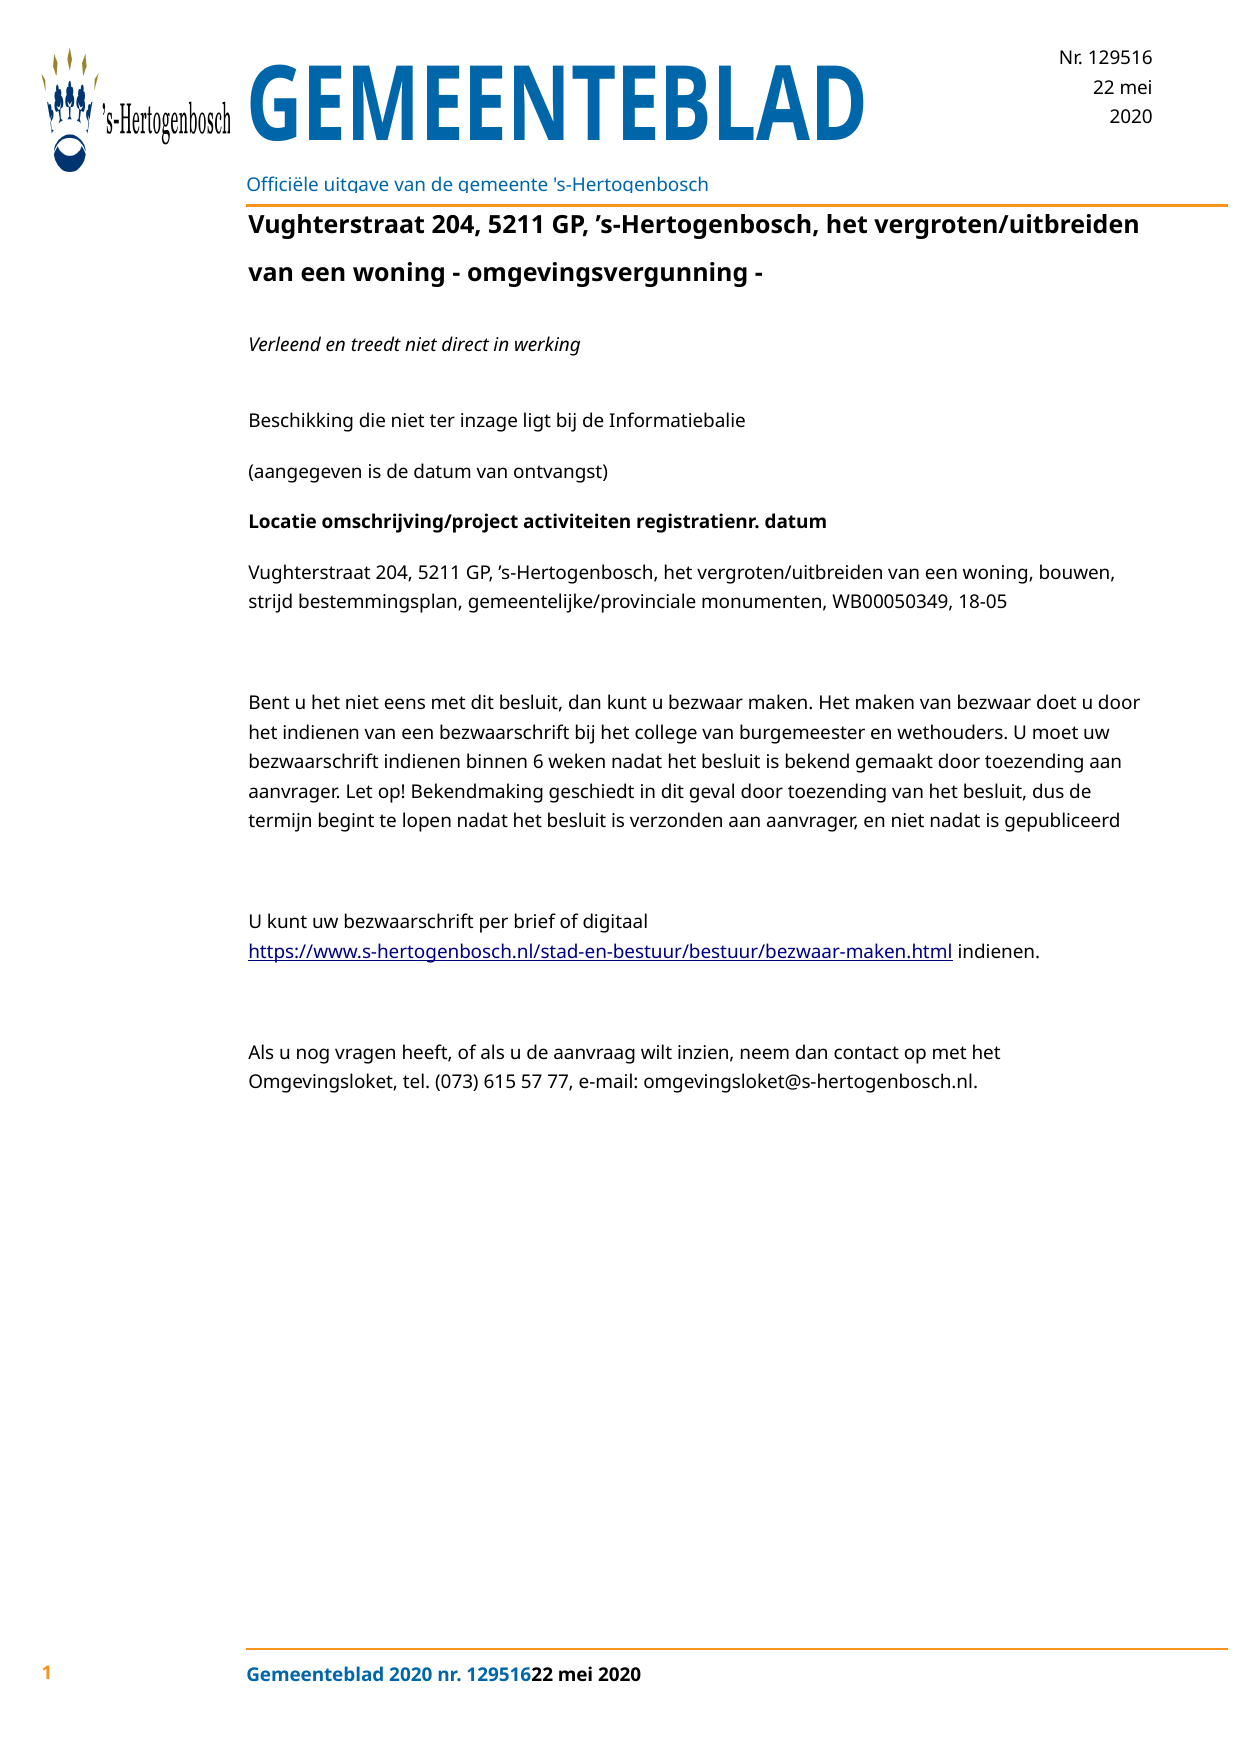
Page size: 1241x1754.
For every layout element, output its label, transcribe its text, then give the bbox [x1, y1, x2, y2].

text Verleend en treedt niet direct in werking [248, 331, 1152, 357]
picture [41, 47, 231, 172]
text Vughterstraat 204, 5211 GP, ’s-Hertogenbosch, het vergroten/uitbreiden van een woning, bouwen, strijd bestemmingsplan, gemeentelijke/provinciale monumenten, WB00050349, 18-05 [248, 559, 1152, 614]
text Vughterstraat 204, 5211 GP, ’s-Hertogenbosch, het vergroten/uitbreiden van een woning - omgevingsvergunning - [248, 207, 1152, 288]
text (aangegeven is de datum van ontvangst) [248, 458, 1152, 484]
text Als u nog vragen heeft, of als u de aanvraag wilt inzien, neem dan contact op met het Omgevingsloket, tel. (073) 615 57 77, e-mail: omgevingsloket@s-hertogenbosch.nl. [248, 1039, 1152, 1094]
text U kunt uw bezwaarschrift per brief of digitaal https://www.s-hertogenbosch.nl/stad-en-bestuur/bestuur/bezwaar-maken.html indienen. [248, 908, 1152, 964]
text Bent u het niet eens met dit besluit, dan kunt u bezwaar maken. Het maken van bezwaar doet u door het indienen van een bezwaarschrift bij het college van burgemeester en wethouders. U moet uw bezwaarschrift indienen binnen 6 weken nadat het besluit is bekend gemaakt door toezending aan aanvrager. Let op! Bekendmaking geschiedt in dit geval door toezending van het besluit, dus de termijn begint te lopen nadat het besluit is verzonden aan aanvrager, en niet nadat is gepubliceerd [248, 689, 1152, 833]
text Locatie omschrijving/project activiteiten registratienr. datum [248, 508, 1152, 534]
text Beschikking die niet ter inzage ligt bij de Informatiebalie [248, 408, 1152, 433]
